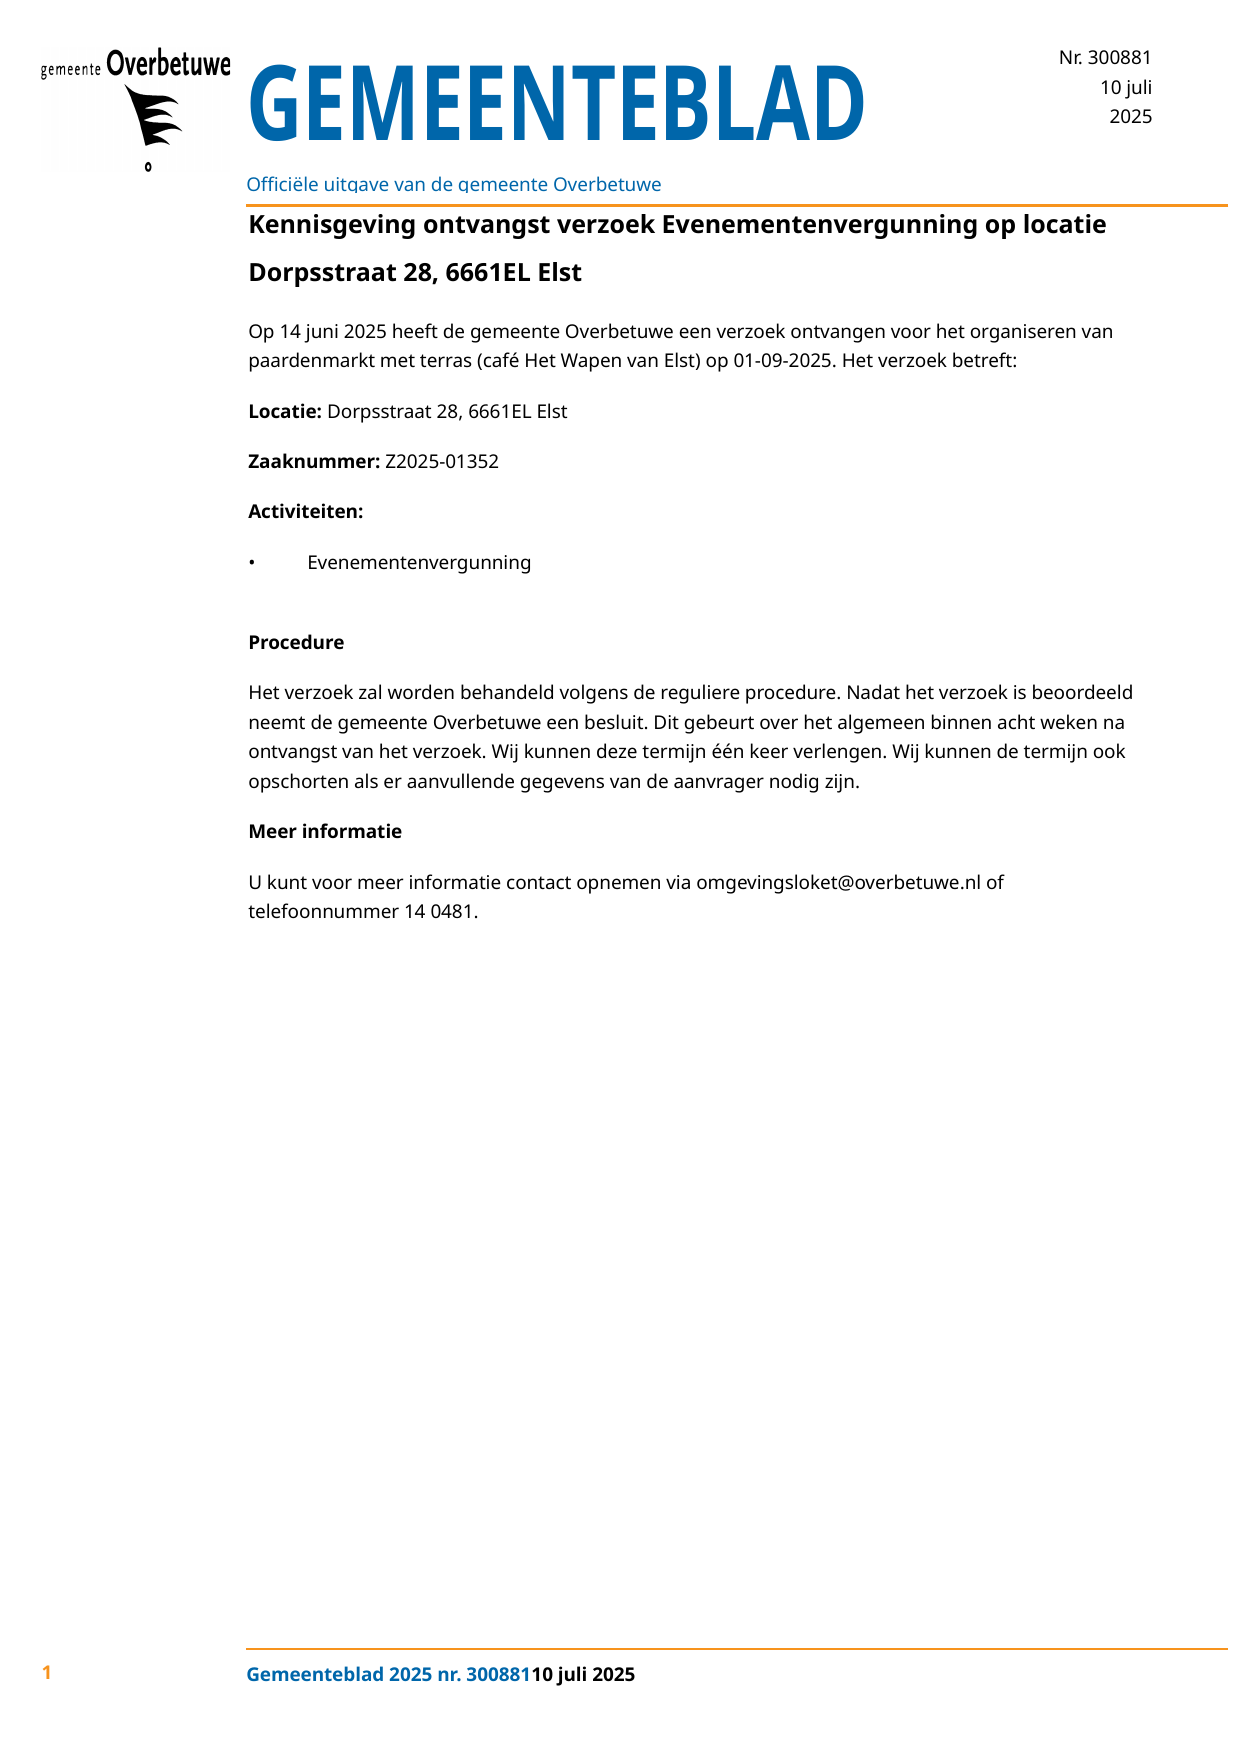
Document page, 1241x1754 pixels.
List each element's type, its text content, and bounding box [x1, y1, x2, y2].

text Zaaknummer: Z2025-01352 [248, 448, 1152, 474]
text Kennisgeving ontvangst verzoek Evenementenvergunning op locatie Dorpsstraat 28, 6661EL Elst [248, 207, 1152, 288]
text Activiteiten: [248, 499, 1152, 524]
text Locatie: Dorpsstraat 28, 6661EL Elst [248, 398, 1152, 424]
list Evenementenvergunning [248, 549, 1152, 575]
text Het verzoek zal worden behandeld volgens de reguliere procedure. Nadat het verzoek is beoordeeld neemt de gemeente Overbetuwe een besluit. Dit gebeurt over het algemeen binnen acht weken na ontvangst van het verzoek. Wij kunnen deze termijn één keer verlengen. Wij kunnen de termijn ook opschorten als er aanvullende gegevens van de aanvrager nodig zijn. [248, 679, 1152, 794]
text Meer informatie [248, 819, 1152, 844]
text Op 14 juni 2025 heeft de gemeente Overbetuwe een verzoek ontvangen voor het organiseren van paardenmarkt met terras (café Het Wapen van Elst) op 01-09-2025. Het verzoek betreft: [248, 318, 1152, 373]
text U kunt voor meer informatie contact opnemen via omgevingsloket@overbetuwe.nl of telefoonnummer 14 0481. [248, 869, 1152, 924]
picture [41, 47, 231, 172]
text Procedure [248, 629, 1152, 655]
